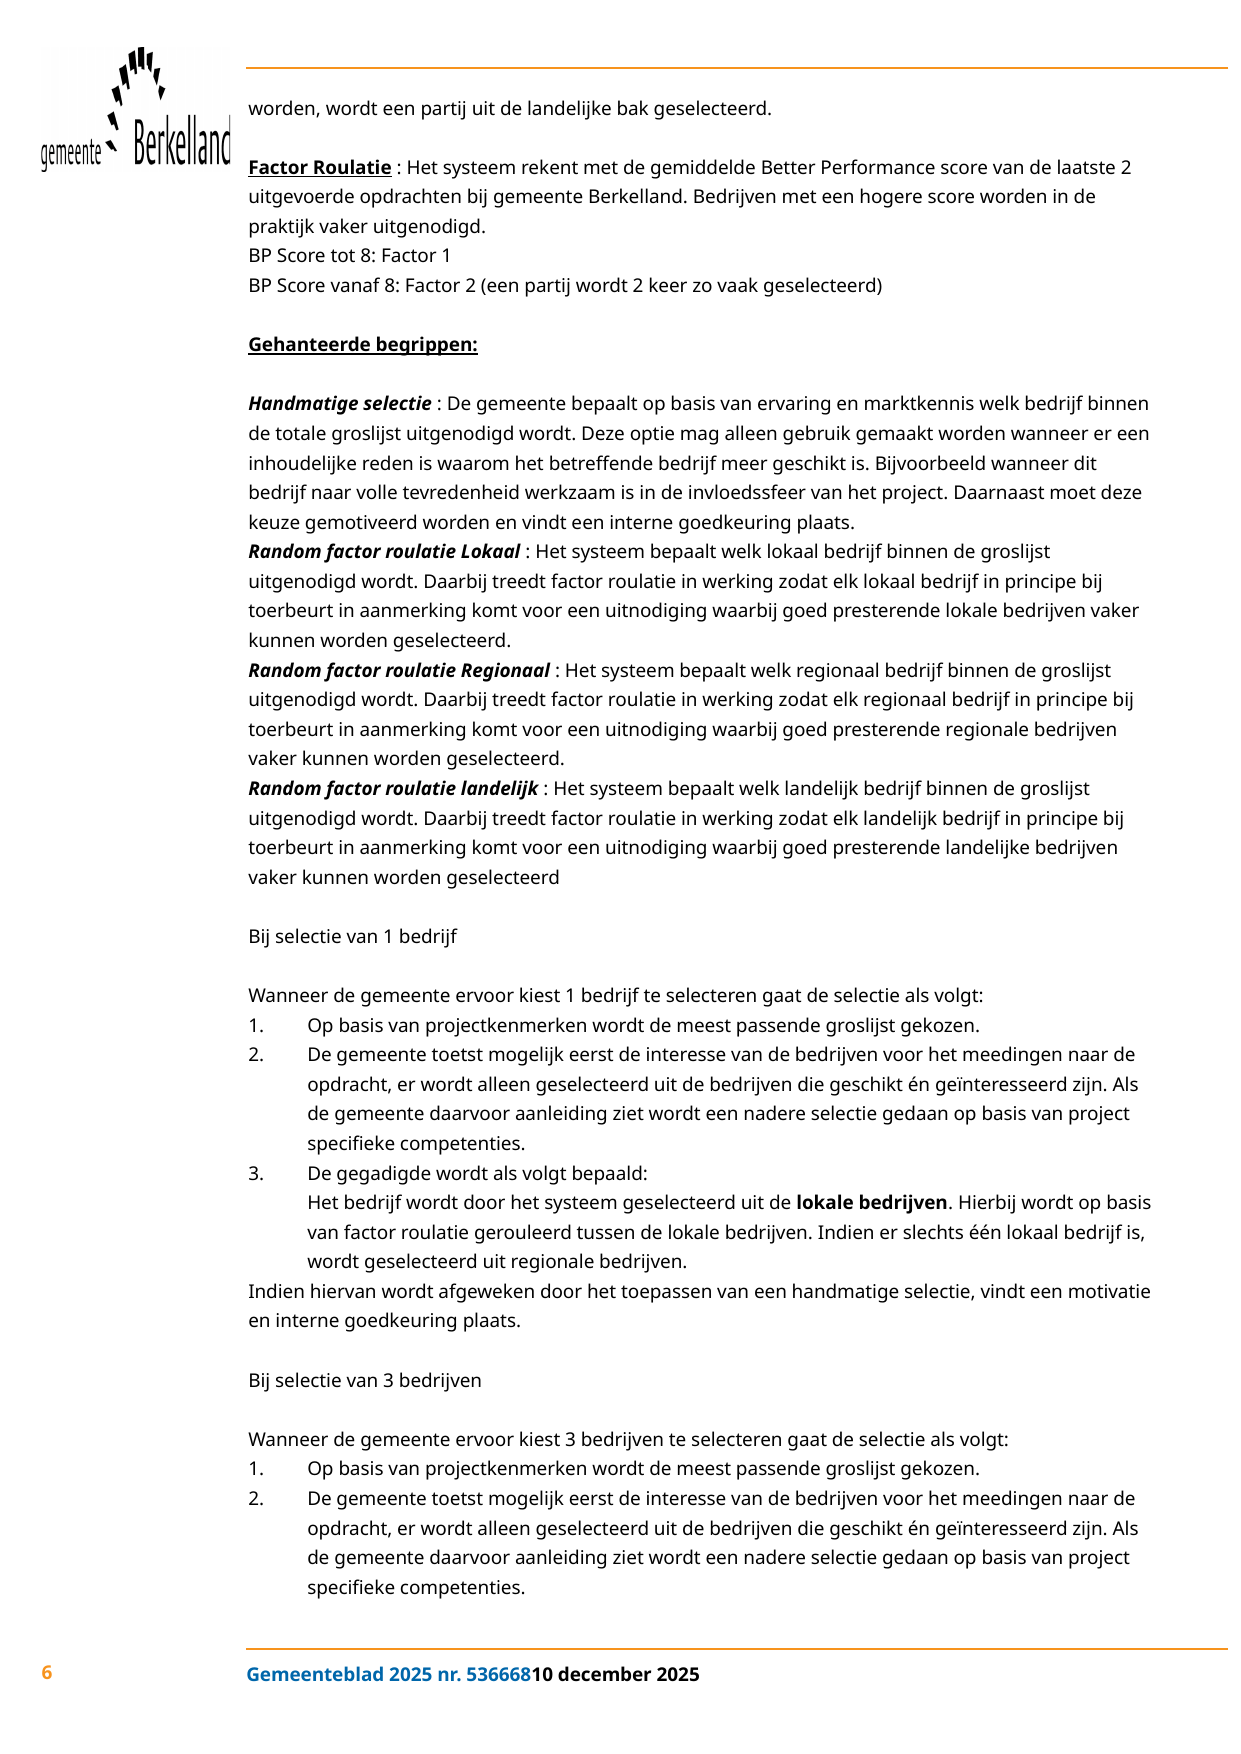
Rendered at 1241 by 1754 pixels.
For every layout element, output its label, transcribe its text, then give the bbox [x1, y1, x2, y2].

text Gehanteerde begrippen: [248, 331, 1152, 357]
picture [41, 47, 231, 172]
list De gemeente toetst mogelijk eerst de interesse van de bedrijven voor het meedingen naar de opdracht, er wordt alleen geselecteerd uit de bedrijven die geschikt én geïnteresseerd zijn. Als de gemeente daarvoor aanleiding ziet wordt een nadere selectie gedaan op basis van project specifieke competenties. [248, 1485, 1152, 1600]
text Wanneer de gemeente ervoor kiest 1 bedrijf te selecteren gaat de selectie als volgt: [248, 982, 1152, 1008]
text Factor Roulatie : Het systeem rekent met de gemiddelde Better Performance score van de laatste 2 uitgevoerde opdrachten bij gemeente Berkelland. Bedrijven met een hogere score worden in de praktijk vaker uitgenodigd. [248, 154, 1152, 239]
text Wanneer de gemeente ervoor kiest 3 bedrijven te selecteren gaat de selectie als volgt: [248, 1426, 1152, 1452]
text Handmatige selectie : De gemeente bepaalt op basis van ervaring en marktkennis welk bedrijf binnen de totale groslijst uitgenodigd wordt. Deze optie mag alleen gebruik gemaakt worden wanneer er een inhoudelijke reden is waarom het betreffende bedrijf meer geschikt is. Bijvoorbeeld wanneer dit bedrijf naar volle tevredenheid werkzaam is in de invloedssfeer van het project. Daarnaast moet deze keuze gemotiveerd worden en vindt een interne goedkeuring plaats. [248, 391, 1152, 535]
text Bij selectie van 1 bedrijf [248, 923, 1152, 949]
list Het bedrijf wordt door het systeem geselecteerd uit de lokale bedrijven. Hierbij wordt op basis van factor roulatie gerouleerd tussen de lokale bedrijven. Indien er slechts één lokaal bedrijf is, wordt geselecteerd uit regionale bedrijven. [248, 1189, 1152, 1274]
text worden, wordt een partij uit de landelijke bak geselecteerd. [248, 95, 1152, 121]
text BP Score tot 8: Factor 1 [248, 243, 1152, 268]
text Indien hiervan wordt afgeweken door het toepassen van een handmatige selectie, vindt een motivatie en interne goedkeuring plaats. [248, 1278, 1152, 1333]
list De gemeente toetst mogelijk eerst de interesse van de bedrijven voor het meedingen naar de opdracht, er wordt alleen geselecteerd uit de bedrijven die geschikt én geïnteresseerd zijn. Als de gemeente daarvoor aanleiding ziet wordt een nadere selectie gedaan op basis van project specifieke competenties. [248, 1041, 1152, 1156]
list Op basis van projectkenmerken wordt de meest passende groslijst gekozen. [248, 1456, 1152, 1481]
text Random factor roulatie Regionaal : Het systeem bepaalt welk regionaal bedrijf binnen de groslijst uitgenodigd wordt. Daarbij treedt factor roulatie in werking zodat elk regionaal bedrijf in principe bij toerbeurt in aanmerking komt voor een uitnodiging waarbij goed presterende regionale bedrijven vaker kunnen worden geselecteerd. [248, 657, 1152, 771]
list De gegadigde wordt als volgt bepaald: [248, 1160, 1152, 1186]
text Random factor roulatie Lokaal : Het systeem bepaalt welk lokaal bedrijf binnen de groslijst uitgenodigd wordt. Daarbij treedt factor roulatie in werking zodat elk lokaal bedrijf in principe bij toerbeurt in aanmerking komt voor een uitnodiging waarbij goed presterende lokale bedrijven vaker kunnen worden geselecteerd. [248, 538, 1152, 653]
list Op basis van projectkenmerken wordt de meest passende groslijst gekozen. [248, 1012, 1152, 1038]
text Random factor roulatie landelijk : Het systeem bepaalt welk landelijk bedrijf binnen de groslijst uitgenodigd wordt. Daarbij treedt factor roulatie in werking zodat elk landelijk bedrijf in principe bij toerbeurt in aanmerking komt voor een uitnodiging waarbij goed presterende landelijke bedrijven vaker kunnen worden geselecteerd [248, 775, 1152, 890]
text Bij selectie van 3 bedrijven [248, 1367, 1152, 1393]
text BP Score vanaf 8: Factor 2 (een partij wordt 2 keer zo vaak geselecteerd) [248, 272, 1152, 298]
